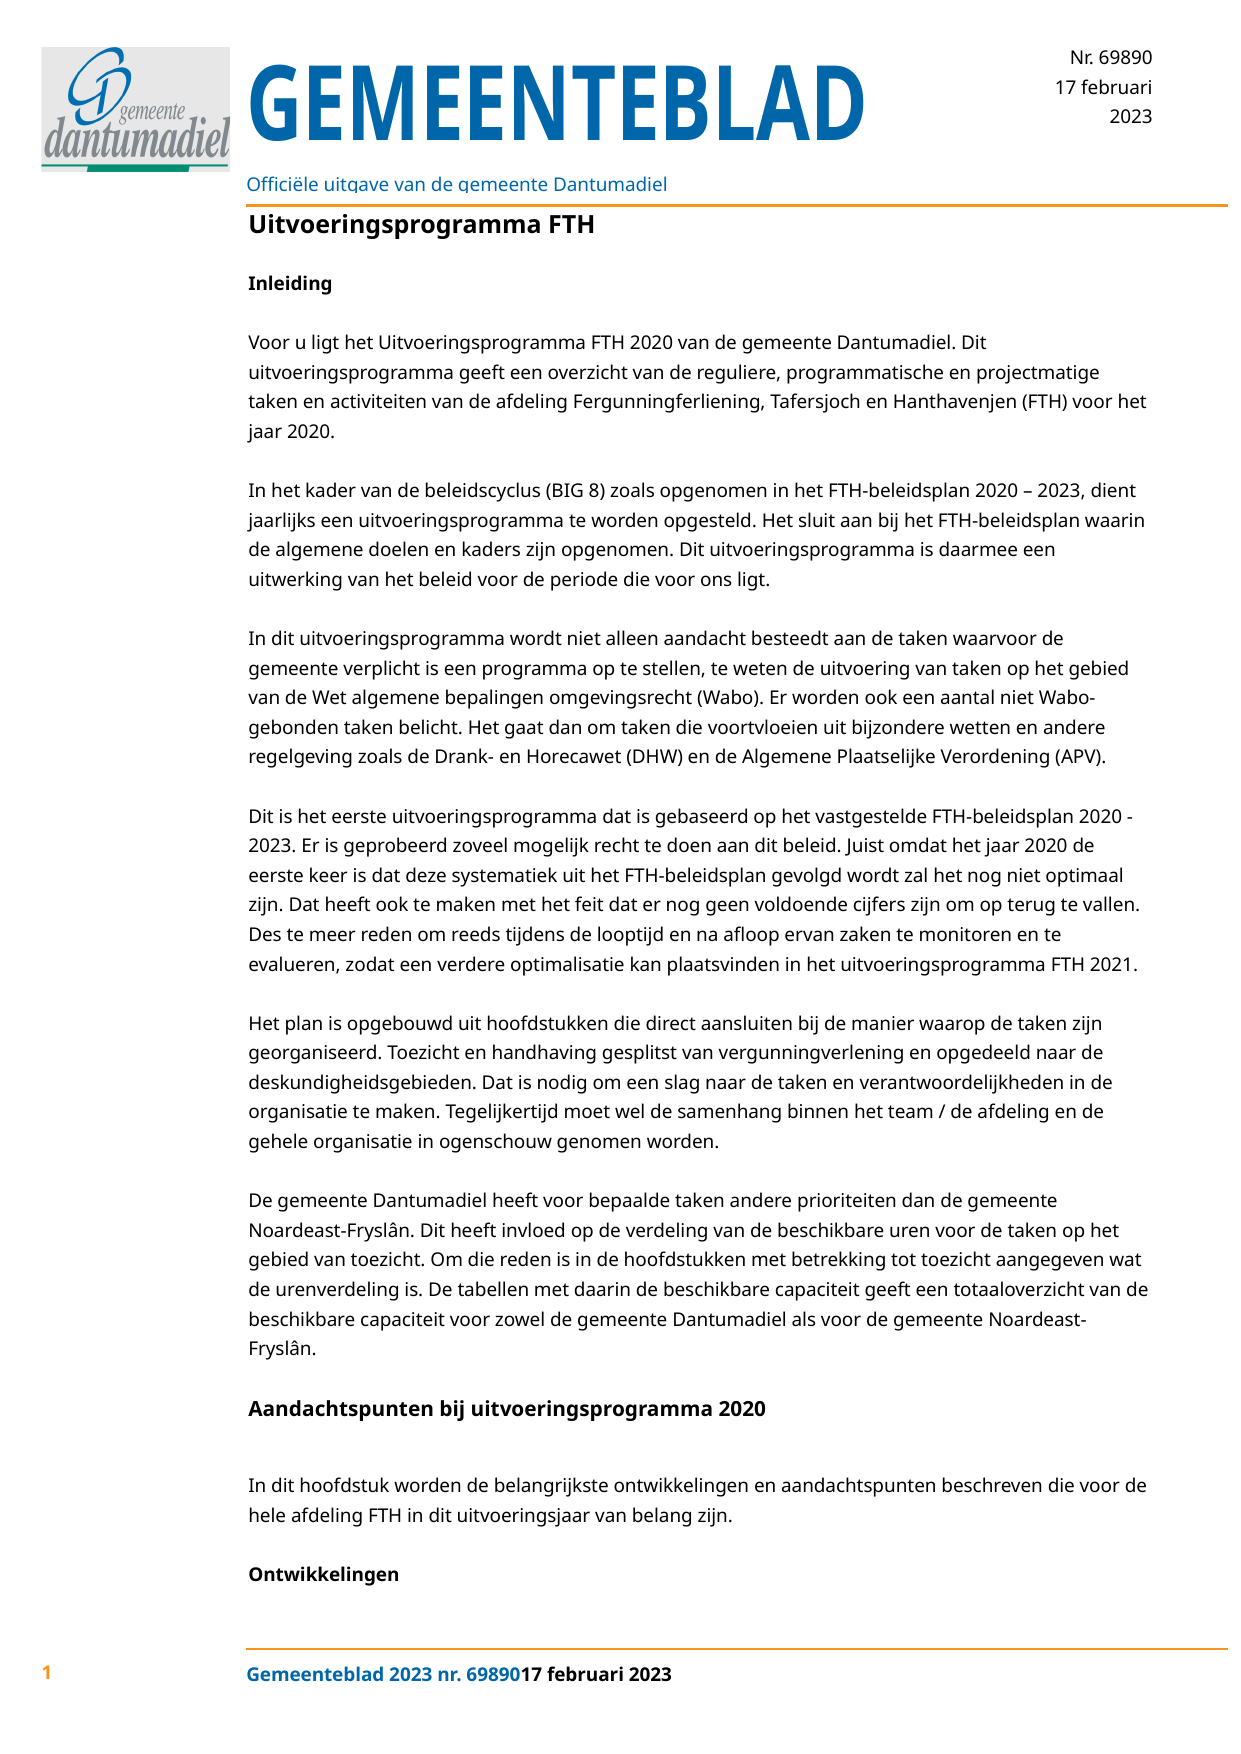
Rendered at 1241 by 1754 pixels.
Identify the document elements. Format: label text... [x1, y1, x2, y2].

text Ontwikkelingen [248, 1561, 1152, 1587]
text Inleiding [248, 270, 1152, 296]
text In dit uitvoeringsprogramma wordt niet alleen aandacht besteedt aan de taken waarvoor de gemeente verplicht is een programma op te stellen, te weten de uitvoering van taken op het gebied van de Wet algemene bepalingen omgevingsrecht (Wabo). Er worden ook een aantal niet Wabo-gebonden taken belicht. Het gaat dan om taken die voortvloeien uit bijzondere wetten en andere regelgeving zoals de Drank- en Horecawet (DHW) en de Algemene Plaatselijke Verordening (APV). [248, 625, 1152, 769]
text In het kader van de beleidscyclus (BIG 8) zoals opgenomen in het FTH-beleidsplan 2020 – 2023, dient jaarlijks een uitvoeringsprogramma te worden opgesteld. Het sluit aan bij het FTH-beleidsplan waarin de algemene doelen en kaders zijn opgenomen. Dit uitvoeringsprogramma is daarmee een uitwerking van het beleid voor de periode die voor ons ligt. [248, 477, 1152, 592]
text Aandachtspunten bij uitvoeringsprogramma 2020 [248, 1394, 1152, 1423]
text De gemeente Dantumadiel heeft voor bepaalde taken andere prioriteiten dan de gemeente Noardeast-Fryslân. Dit heeft invloed op de verdeling van de beschikbare uren voor de taken op het gebied van toezicht. Om die reden is in de hoofdstukken met betrekking tot toezicht aangegeven wat de urenverdeling is. De tabellen met daarin de beschikbare capaciteit geeft een totaaloverzicht van de beschikbare capaciteit voor zowel de gemeente Dantumadiel als voor de gemeente Noardeast-Fryslân. [248, 1187, 1152, 1361]
text In dit hoofdstuk worden de belangrijkste ontwikkelingen en aandachtspunten beschreven die voor de hele afdeling FTH in dit uitvoeringsjaar van belang zijn. [248, 1472, 1152, 1527]
picture [41, 47, 231, 172]
text Dit is het eerste uitvoeringsprogramma dat is gebaseerd op het vastgestelde FTH-beleidsplan 2020 - 2023. Er is geprobeerd zoveel mogelijk recht te doen aan dit beleid. Juist omdat het jaar 2020 de eerste keer is dat deze systematiek uit het FTH-beleidsplan gevolgd wordt zal het nog niet optimaal zijn. Dat heeft ook te maken met het feit dat er nog geen voldoende cijfers zijn om op terug te vallen. Des te meer reden om reeds tijdens de looptijd en na afloop ervan zaken te monitoren en te evalueren, zodat een verdere optimalisatie kan plaatsvinden in het uitvoeringsprogramma FTH 2021. [248, 803, 1152, 976]
text Het plan is opgebouwd uit hoofdstukken die direct aansluiten bij de manier waarop de taken zijn georganiseerd. Toezicht en handhaving gesplitst van vergunningverlening en opgedeeld naar de deskundigheidsgebieden. Dat is nodig om een slag naar de taken en verantwoordelijkheden in de organisatie te maken. Tegelijkertijd moet wel de samenhang binnen het team / de afdeling en de gehele organisatie in ogenschouw genomen worden. [248, 1010, 1152, 1154]
text Uitvoeringsprogramma FTH [248, 207, 1152, 241]
text Voor u ligt het Uitvoeringsprogramma FTH 2020 van de gemeente Dantumadiel. Dit uitvoeringsprogramma geeft een overzicht van de reguliere, programmatische en projectmatige taken en activiteiten van de afdeling Fergunningferliening, Tafersjoch en Hanthavenjen (FTH) voor het jaar 2020. [248, 329, 1152, 444]
